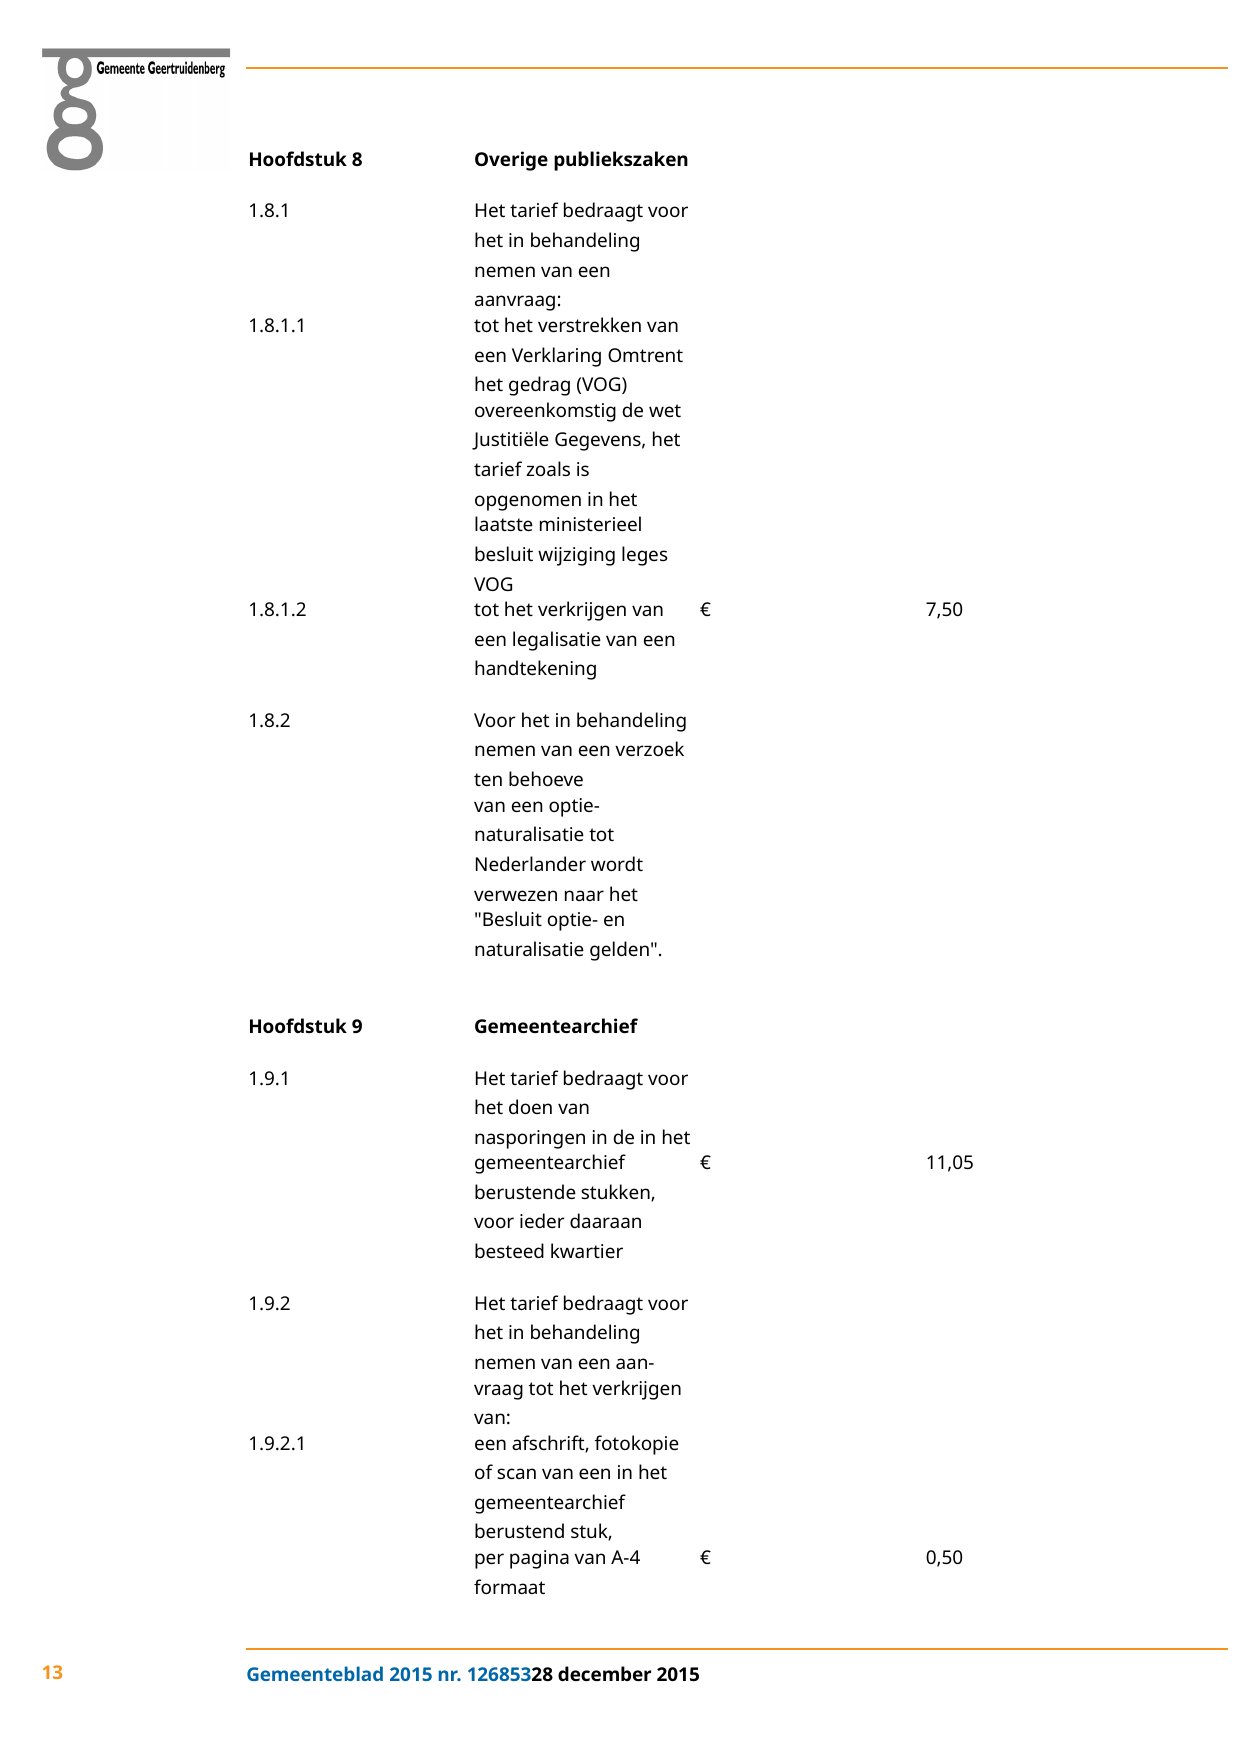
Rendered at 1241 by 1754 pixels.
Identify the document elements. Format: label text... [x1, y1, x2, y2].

table_cell [700, 397, 926, 512]
table_cell 1.8.1.2 [248, 596, 474, 681]
table_cell [700, 1065, 926, 1149]
table_cell [926, 1290, 1152, 1375]
table_cell [926, 198, 1152, 312]
table_cell Hoofdstuk 9 [248, 1013, 474, 1039]
table_cell [700, 1039, 926, 1065]
table_cell [248, 1039, 474, 1065]
table_cell [248, 906, 474, 962]
table_cell [248, 121, 474, 146]
table_cell [926, 681, 1152, 707]
table_cell Hoofdstuk 8 [248, 146, 474, 172]
table_cell [700, 312, 926, 397]
table_cell [926, 397, 1152, 512]
table_cell [248, 1264, 474, 1290]
table_cell overeenkomstig de wet Justitiële Gegevens, het tarief zoals is opgenomen in het [474, 397, 700, 512]
table_cell [700, 988, 926, 1013]
table_cell [926, 1065, 1152, 1149]
table_cell [248, 172, 474, 198]
table_cell Voor het in behandeling nemen van een verzoek ten behoeve [474, 707, 700, 792]
table_cell [926, 1430, 1152, 1544]
table_cell per pagina van A-4 formaat [474, 1545, 700, 1600]
table_cell [248, 1150, 474, 1264]
table_cell [926, 512, 1152, 596]
table_cell [700, 906, 926, 962]
table_cell [248, 397, 474, 512]
table_cell [248, 962, 474, 987]
table_cell [926, 121, 1152, 146]
table_cell [926, 312, 1152, 397]
table_cell € [700, 1545, 926, 1600]
table_cell Het tarief bedraagt voor het doen van nasporingen in de in het [474, 1065, 700, 1149]
table_cell tot het verstrekken van een Verklaring Omtrent het gedrag (VOG) [474, 312, 700, 397]
table_cell vraag tot het verkrijgen van: [474, 1375, 700, 1430]
table_cell [474, 95, 700, 121]
table_cell [926, 1375, 1152, 1430]
table_cell [700, 962, 926, 987]
table_cell Overige publiekszaken [474, 146, 700, 172]
table_cell 1.8.1 [248, 198, 474, 312]
table_cell [926, 906, 1152, 962]
table_cell Het tarief bedraagt voor het in behandeling nemen van een aan- [474, 1290, 700, 1375]
table_cell [474, 962, 700, 987]
table_cell [474, 988, 700, 1013]
table_cell [248, 681, 474, 707]
table_cell van een optie- naturalisatie tot Nederlander wordt verwezen naar het [474, 792, 700, 906]
table_cell € [700, 1150, 926, 1264]
table_cell [926, 1264, 1152, 1290]
table_cell [926, 1039, 1152, 1065]
table_cell [700, 146, 926, 172]
table_cell [248, 988, 474, 1013]
table_cell 7,50 [926, 596, 1152, 681]
table_cell 1.8.1.1 [248, 312, 474, 397]
table_cell [926, 792, 1152, 906]
table_cell 1.8.2 [248, 707, 474, 792]
table_cell [700, 121, 926, 146]
table_cell [474, 1264, 700, 1290]
table_cell [700, 95, 926, 121]
table_cell laatste ministerieel besluit wijziging leges VOG [474, 512, 700, 596]
table_cell "Besluit optie- en naturalisatie gelden". [474, 906, 700, 962]
table_cell 11,05 [926, 1150, 1152, 1264]
table_cell [474, 681, 700, 707]
table_cell gemeentearchief berustende stukken, voor ieder daaraan besteed kwartier [474, 1150, 700, 1264]
table_cell [926, 962, 1152, 987]
table_cell [700, 1264, 926, 1290]
table_cell 1.9.2.1 [248, 1430, 474, 1544]
table_cell [700, 198, 926, 312]
table_cell € [700, 596, 926, 681]
picture [41, 47, 231, 172]
table_cell tot het verkrijgen van een legalisatie van een handtekening [474, 596, 700, 681]
table_cell [926, 146, 1152, 172]
table_cell [248, 1375, 474, 1430]
table_cell [248, 95, 474, 121]
table_cell [474, 121, 700, 146]
table_cell [474, 172, 700, 198]
table_cell [926, 988, 1152, 1013]
table_cell [700, 1013, 926, 1039]
table_cell [700, 512, 926, 596]
table_cell [926, 707, 1152, 792]
table_cell [700, 681, 926, 707]
table_cell Het tarief bedraagt voor het in behandeling nemen van een aanvraag: [474, 198, 700, 312]
table_cell [474, 1039, 700, 1065]
table_cell [700, 1290, 926, 1375]
table_cell [700, 1375, 926, 1430]
table_cell [700, 792, 926, 906]
table_cell [926, 1013, 1152, 1039]
table_cell 1.9.2 [248, 1290, 474, 1375]
table_cell [248, 792, 474, 906]
table_cell [700, 1430, 926, 1544]
table_cell [926, 172, 1152, 198]
table_cell Gemeentearchief [474, 1013, 700, 1039]
table_cell [700, 707, 926, 792]
table_cell 0,50 [926, 1545, 1152, 1600]
table_cell 1.9.1 [248, 1065, 474, 1149]
table_cell een afschrift, fotokopie of scan van een in het gemeentearchief berustend stuk, [474, 1430, 700, 1544]
table_cell [248, 512, 474, 596]
table_cell [926, 95, 1152, 121]
table_cell [700, 172, 926, 198]
table_cell [248, 1545, 474, 1600]
